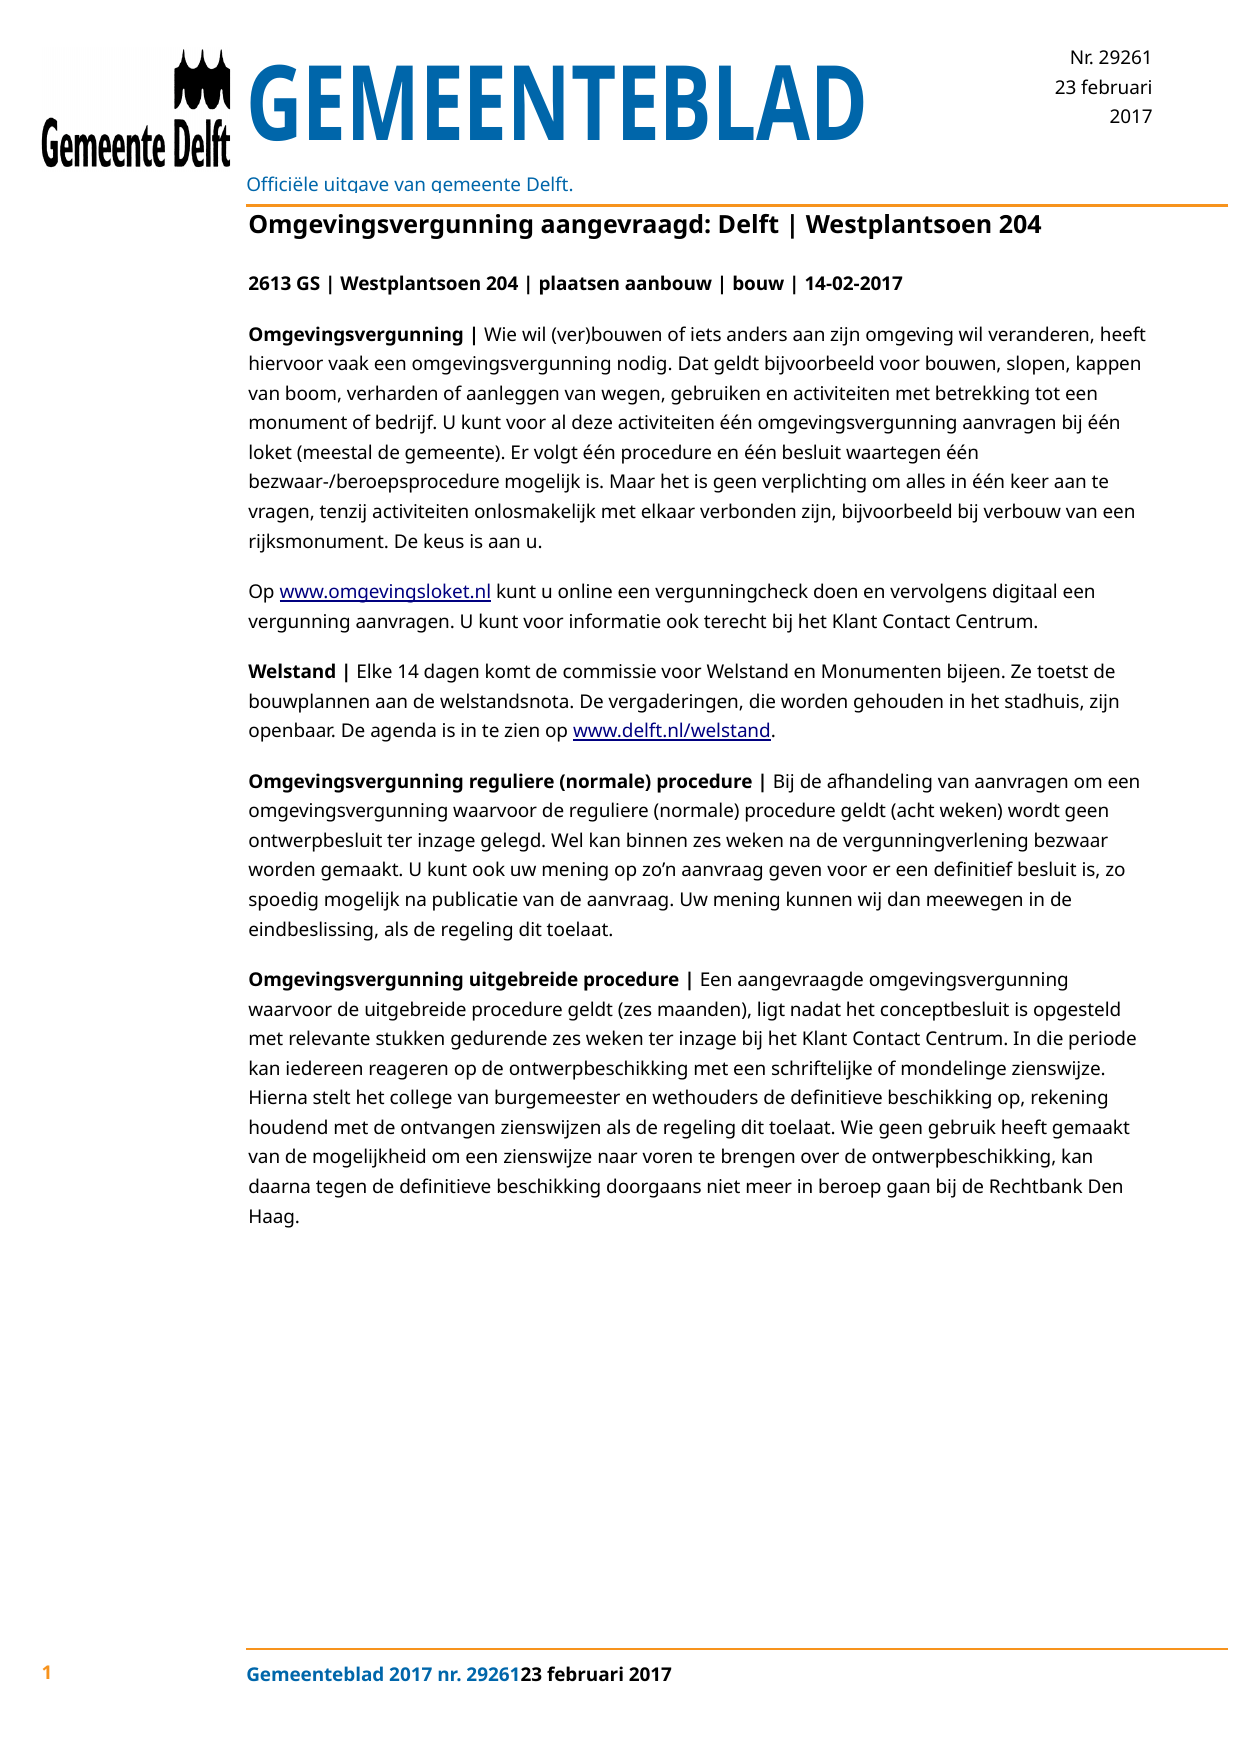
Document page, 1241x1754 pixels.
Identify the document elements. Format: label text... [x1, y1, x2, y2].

text Omgevingsvergunning | Wie wil (ver)bouwen of iets anders aan zijn omgeving wil veranderen, heeft hiervoor vaak een omgevingsvergunning nodig. Dat geldt bijvoorbeeld voor bouwen, slopen, kappen van boom, verharden of aanleggen van wegen, gebruiken en activiteiten met betrekking tot een monument of bedrijf. U kunt voor al deze activiteiten één omgevingsvergunning aanvragen bij één loket (meestal de gemeente). Er volgt één procedure en één besluit waartegen één bezwaar-/beroepsprocedure mogelijk is. Maar het is geen verplichting om alles in één keer aan te vragen, tenzij activiteiten onlosmakelijk met elkaar verbonden zijn, bijvoorbeeld bij verbouw van een rijksmonument. De keus is aan u. [248, 321, 1152, 553]
text 2613 GS | Westplantsoen 204 | plaatsen aanbouw | bouw | 14-02-2017 [248, 270, 1152, 296]
text Omgevingsvergunning uitgebreide procedure | Een aangevraagde omgevingsvergunning waarvoor de uitgebreide procedure geldt (zes maanden), ligt nadat het conceptbesluit is opgesteld met relevante stukken gedurende zes weken ter inzage bij het Klant Contact Centrum. In die periode kan iedereen reageren op de ontwerpbeschikking met een schriftelijke of mondelinge zienswijze. Hierna stelt het college van burgemeester en wethouders de definitieve beschikking op, rekening houdend met de ontvangen zienswijzen als de regeling dit toelaat. Wie geen gebruik heeft gemaakt van de mogelijkheid om een zienswijze naar voren te brengen over de ontwerpbeschikking, kan daarna tegen de definitieve beschikking doorgaans niet meer in beroep gaan bij de Rechtbank Den Haag. [248, 966, 1152, 1228]
text Welstand | Elke 14 dagen komt de commissie voor Welstand en Monumenten bijeen. Ze toetst de bouwplannen aan de welstandsnota. De vergaderingen, die worden gehouden in het stadhuis, zijn openbaar. De agenda is in te zien op www.delft.nl/welstand. [248, 658, 1152, 743]
picture [41, 47, 231, 172]
text Omgevingsvergunning aangevraagd: Delft | Westplantsoen 204 [248, 207, 1152, 241]
text Op www.omgevingsloket.nl kunt u online een vergunningcheck doen en vervolgens digitaal een vergunning aanvragen. U kunt voor informatie ook terecht bij het Klant Contact Centrum. [248, 578, 1152, 633]
text Omgevingsvergunning reguliere (normale) procedure | Bij de afhandeling van aanvragen om een omgevingsvergunning waarvoor de reguliere (normale) procedure geldt (acht weken) wordt geen ontwerpbesluit ter inzage gelegd. Wel kan binnen zes weken na de vergunningverlening bezwaar worden gemaakt. U kunt ook uw mening op zo’n aanvraag geven voor er een definitief besluit is, zo spoedig mogelijk na publicatie van de aanvraag. Uw mening kunnen wij dan meewegen in de eindbeslissing, als de regeling dit toelaat. [248, 768, 1152, 941]
